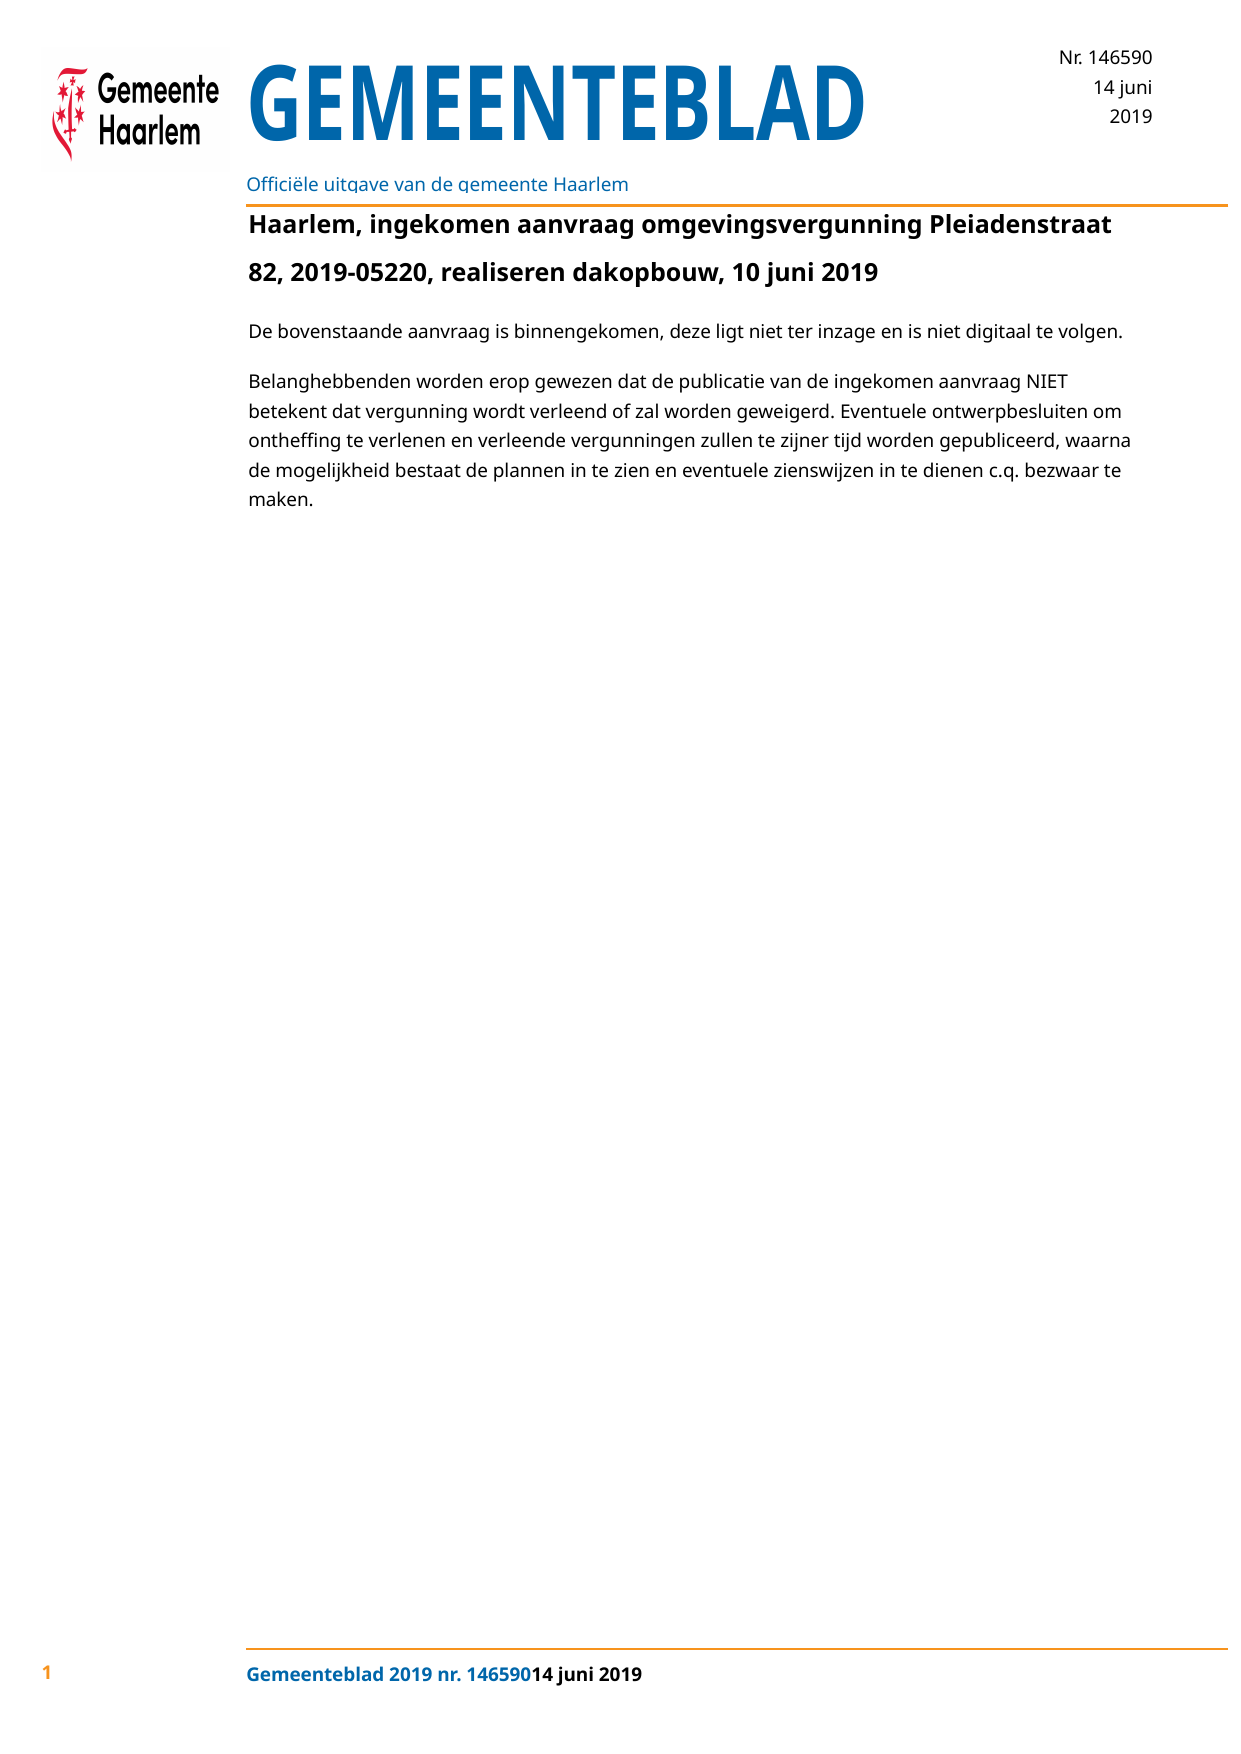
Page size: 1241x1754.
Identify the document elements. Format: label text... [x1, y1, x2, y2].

text Belanghebbenden worden erop gewezen dat de publicatie van de ingekomen aanvraag NIET betekent dat vergunning wordt verleend of zal worden geweigerd. Eventuele ontwerpbesluiten om ontheffing te verlenen en verleende vergunningen zullen te zijner tijd worden gepubliceerd, waarna de mogelijkheid bestaat de plannen in te zien en eventuele zienswijzen in te dienen c.q. bezwaar te maken. [248, 368, 1152, 512]
text De bovenstaande aanvraag is binnengekomen, deze ligt niet ter inzage en is niet digitaal te volgen. [248, 318, 1152, 344]
picture [41, 47, 231, 172]
text Haarlem, ingekomen aanvraag omgevingsvergunning Pleiadenstraat 82, 2019-05220, realiseren dakopbouw, 10 juni 2019 [248, 207, 1152, 288]
